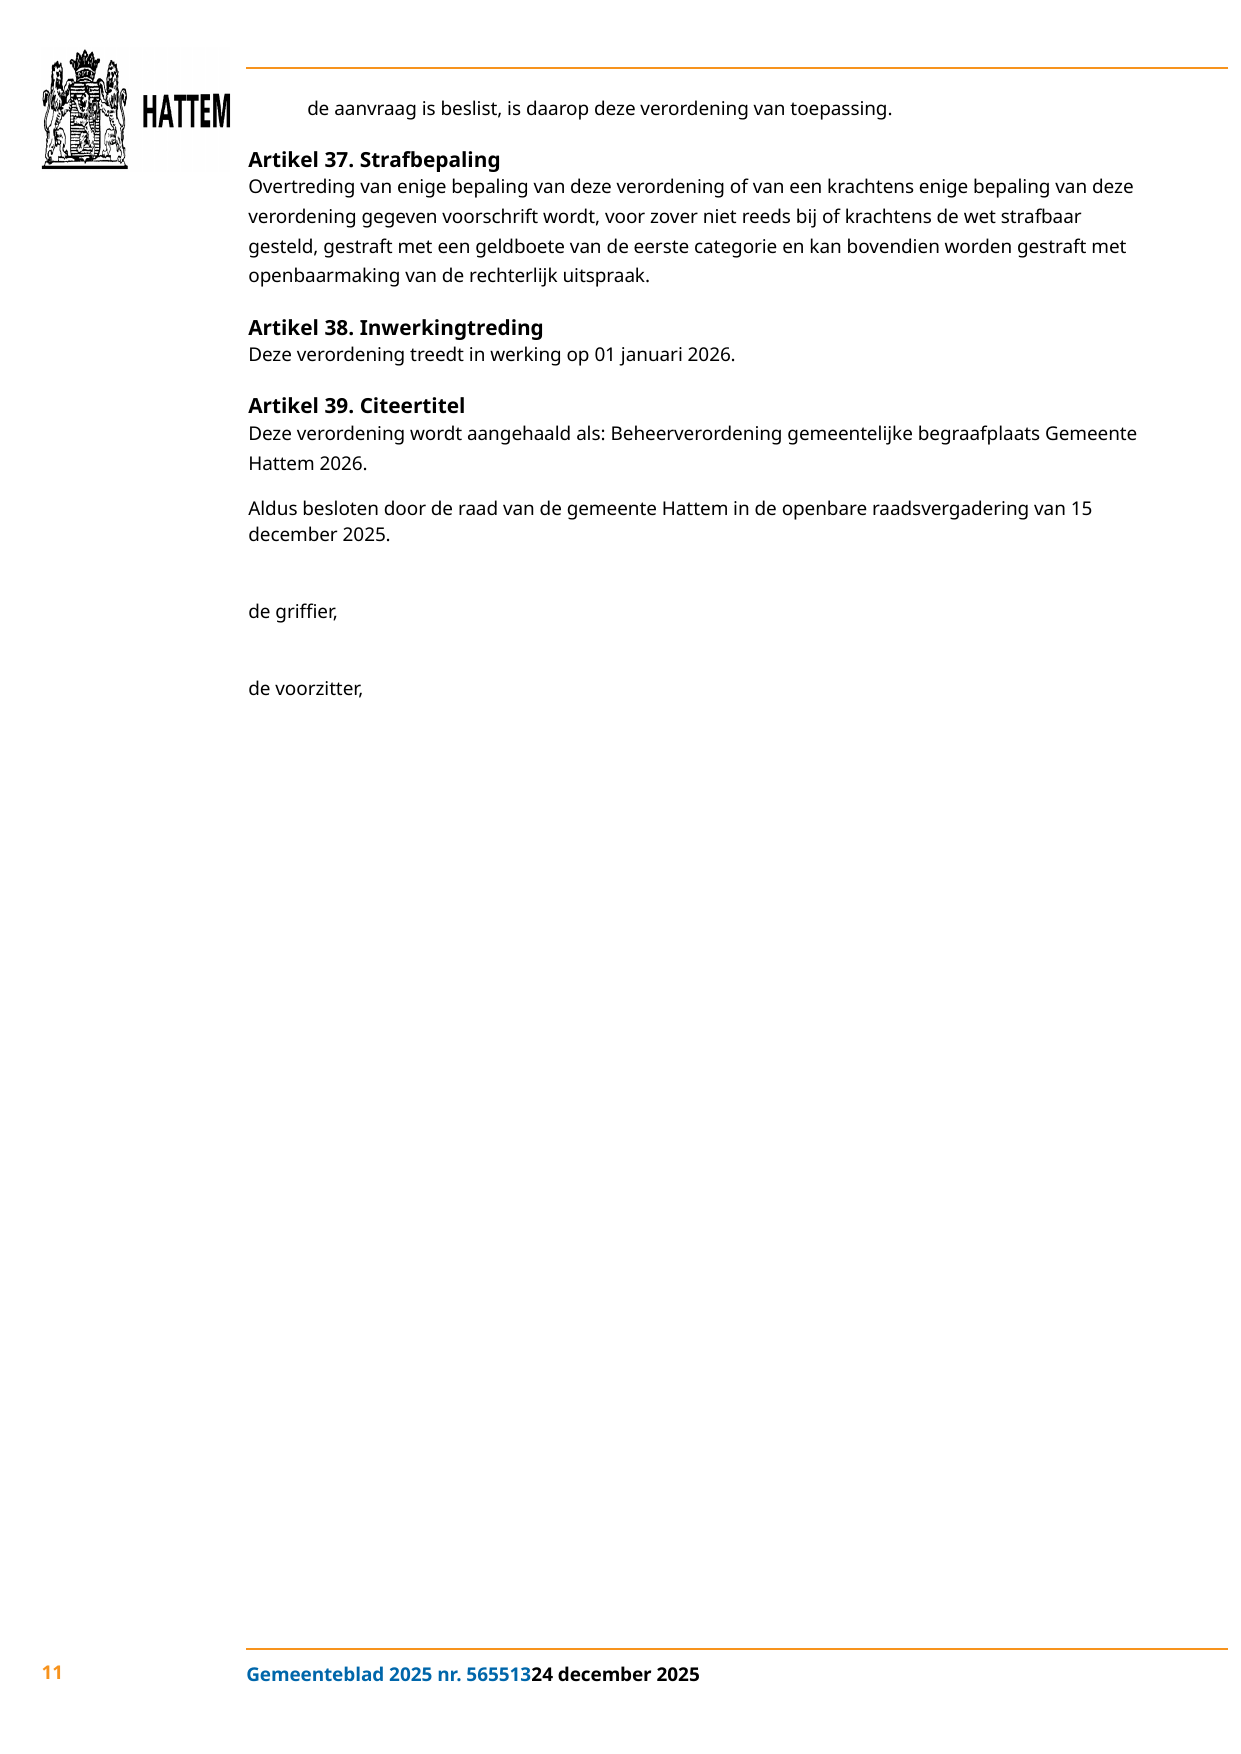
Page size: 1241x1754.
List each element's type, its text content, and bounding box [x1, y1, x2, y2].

text de voorzitter, [248, 675, 1152, 701]
list de aanvraag is beslist, is daarop deze verordening van toepassing. [248, 95, 1152, 121]
text Deze verordening wordt aangehaald als: Beheerverordening gemeentelijke begraafplaats Gemeente Hattem 2026. [248, 420, 1152, 475]
text Deze verordening treedt in werking op 01 januari 2026. [248, 341, 1152, 367]
picture [41, 47, 231, 172]
text Overtreding van enige bepaling van deze verordening of van een krachtens enige bepaling van deze verordening gegeven voorschrift wordt, voor zover niet reeds bij of krachtens de wet strafbaar gesteld, gestraft met een geldboete van de eerste categorie en kan bovendien worden gestraft met openbaarmaking van de rechterlijk uitspraak. [248, 174, 1152, 288]
text Artikel 39. Citeertitel [248, 392, 1152, 420]
text Artikel 37. Strafbepaling [248, 145, 1152, 174]
text de griffier, [248, 598, 1152, 624]
text Aldus besloten door de raad van de gemeente Hattem in de openbare raadsvergadering van 15 december 2025. [248, 495, 1152, 547]
text Artikel 38. Inwerkingtreding [248, 313, 1152, 341]
